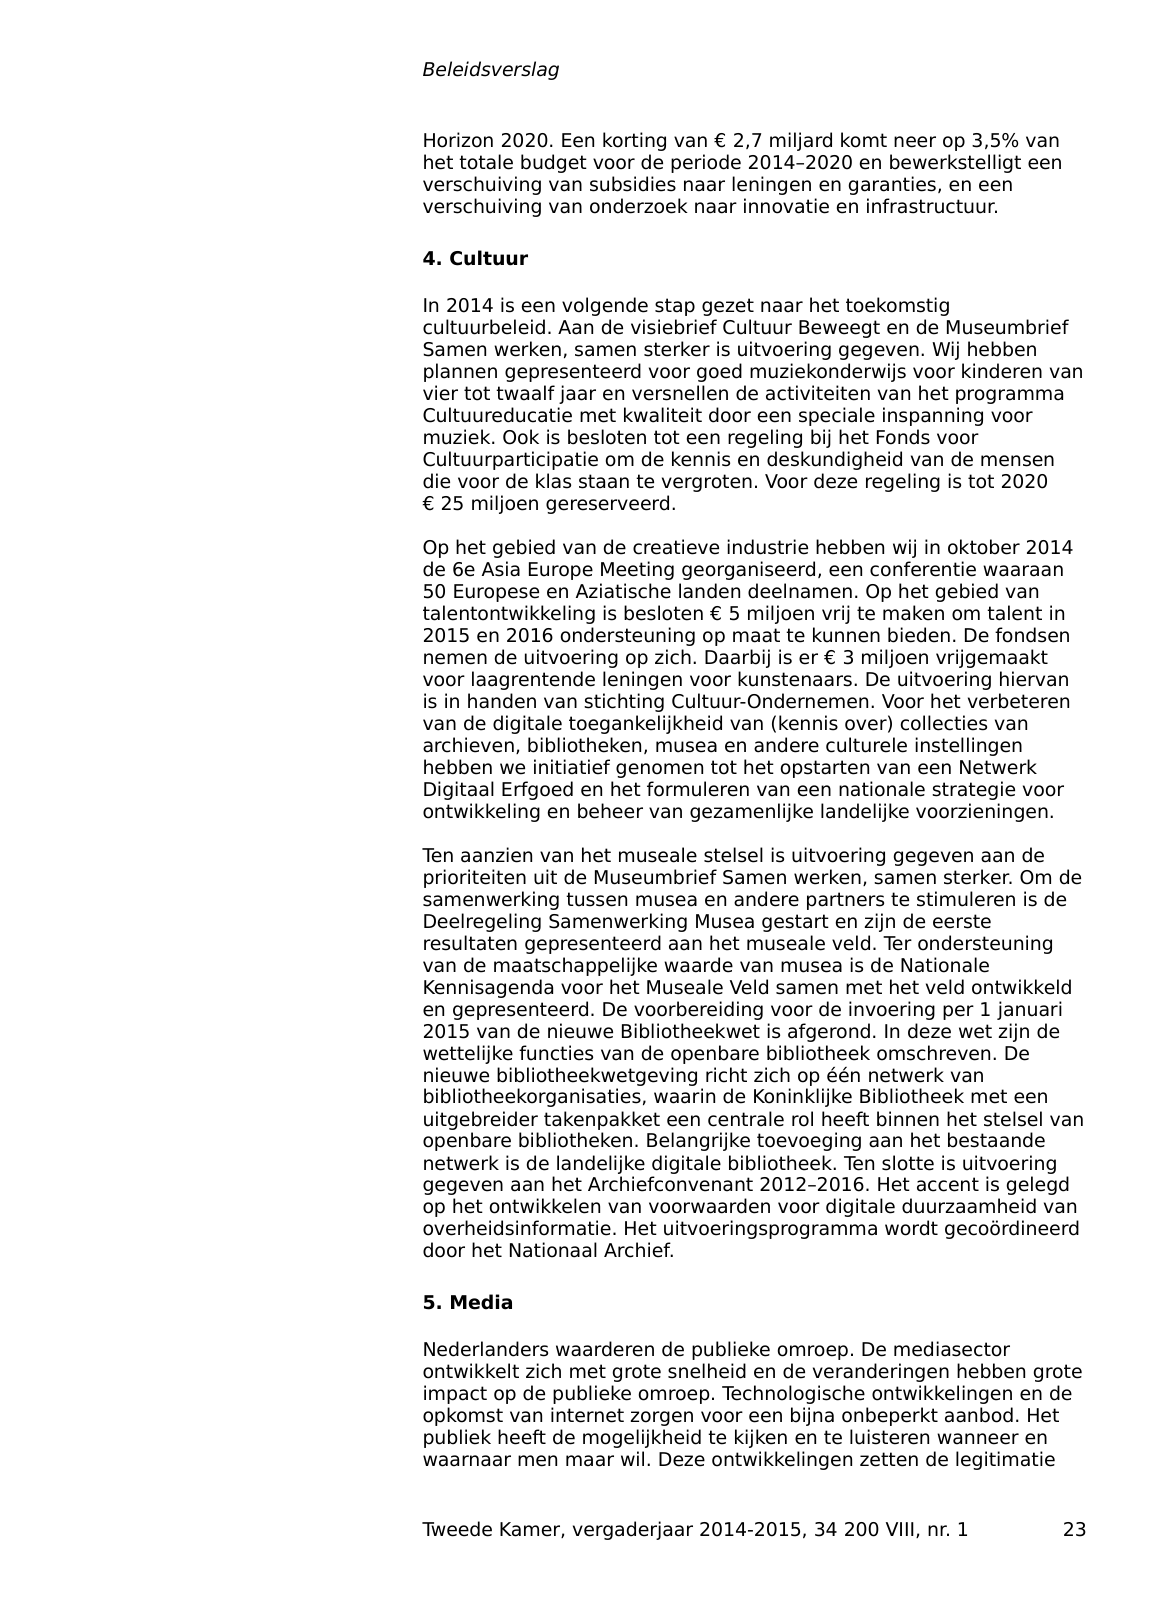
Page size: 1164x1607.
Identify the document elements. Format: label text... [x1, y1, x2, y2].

text Op het gebied van de creatieve industrie hebben wij in oktober 2014 de 6e Asia Europe Meeting georganiseerd, een conferentie waaraan 50 Europese en Aziatische landen deelnamen. Op het gebied van talentontwikkeling is besloten € 5 miljoen vrij te maken om talent in 2015 en 2016 ondersteuning op maat te kunnen bieden. De fondsen nemen de uitvoering op zich. Daarbij is er € 3 miljoen vrijgemaakt voor laagrentende leningen voor kunstenaars. De uitvoering hiervan is in handen van stichting Cultuur-Ondernemen. Voor het verbeteren van de digitale toegankelijkheid van (kennis over) collecties van archieven, bibliotheken, musea en andere culturele instellingen hebben we initiatief genomen tot het opstarten van een Netwerk Digitaal Erfgoed en het formuleren van een nationale strategie voor ontwikkeling en beheer van gezamenlijke landelijke voorzieningen. [422, 537, 1087, 822]
text Ten aanzien van het museale stelsel is uitvoering gegeven aan de prioriteiten uit de Museumbrief Samen werken, samen sterker. Om de samenwerking tussen musea en andere partners te stimuleren is de Deelregeling Samenwerking Musea gestart en zijn de eerste resultaten gepresenteerd aan het museale veld. Ter ondersteuning van de maatschappelijke waarde van musea is de Nationale Kennisagenda voor het Museale Veld samen met het veld ontwikkeld en gepresenteerd. De voorbereiding voor de invoering per 1 januari 2015 van de nieuwe Bibliotheekwet is afgerond. In deze wet zijn de wettelijke functies van de openbare bibliotheek omschreven. De nieuwe bibliotheekwetgeving richt zich op één netwerk van bibliotheekorganisaties, waarin de Koninklijke Bibliotheek met een uitgebreider takenpakket een centrale rol heeft binnen het stelsel van openbare bibliotheken. Belangrijke toevoeging aan het bestaande netwerk is de landelijke digitale bibliotheek. Ten slotte is uitvoering gegeven aan het Archiefconvenant 2012–2016. Het accent is gelegd op het ontwikkelen van voorwaarden voor digitale duurzaamheid van overheidsinformatie. Het uitvoeringsprogramma wordt gecoördineerd door het Nationaal Archief. [422, 845, 1087, 1262]
text Horizon 2020. Een korting van € 2,7 miljard komt neer op 3,5% van het totale budget voor de periode 2014–2020 en bewerkstelligt een verschuiving van subsidies naar leningen en garanties, en een verschuiving van onderzoek naar innovatie en infrastructuur. [422, 130, 1087, 218]
text In 2014 is een volgende stap gezet naar het toekomstig cultuurbeleid. Aan de visiebrief Cultuur Beweegt en de Museumbrief Samen werken, samen sterker is uitvoering gegeven. Wij hebben plannen gepresenteerd voor goed muziekonderwijs voor kinderen van vier tot twaalf jaar en versnellen de activiteiten van het programma Cultuureducatie met kwaliteit door een speciale inspanning voor muziek. Ook is besloten tot een regeling bij het Fonds voor Cultuurparticipatie om de kennis en deskundigheid van de mensen die voor de klas staan te vergroten. Voor deze regeling is tot 2020 € 25 miljoen gereserveerd. [422, 295, 1087, 514]
text Nederlanders waarderen de publieke omroep. De mediasector ontwikkelt zich met grote snelheid en de veranderingen hebben grote impact op de publieke omroep. Technologische ontwikkelingen en de opkomst van internet zorgen voor een bijna onbeperkt aanbod. Het publiek heeft de mogelijkheid te kijken en te luisteren wanneer en waarnaar men maar wil. Deze ontwikkelingen zetten de legitimatie [422, 1339, 1087, 1471]
subtitle 5. Media [422, 1292, 1087, 1314]
subtitle 4. Cultuur [422, 248, 1087, 270]
